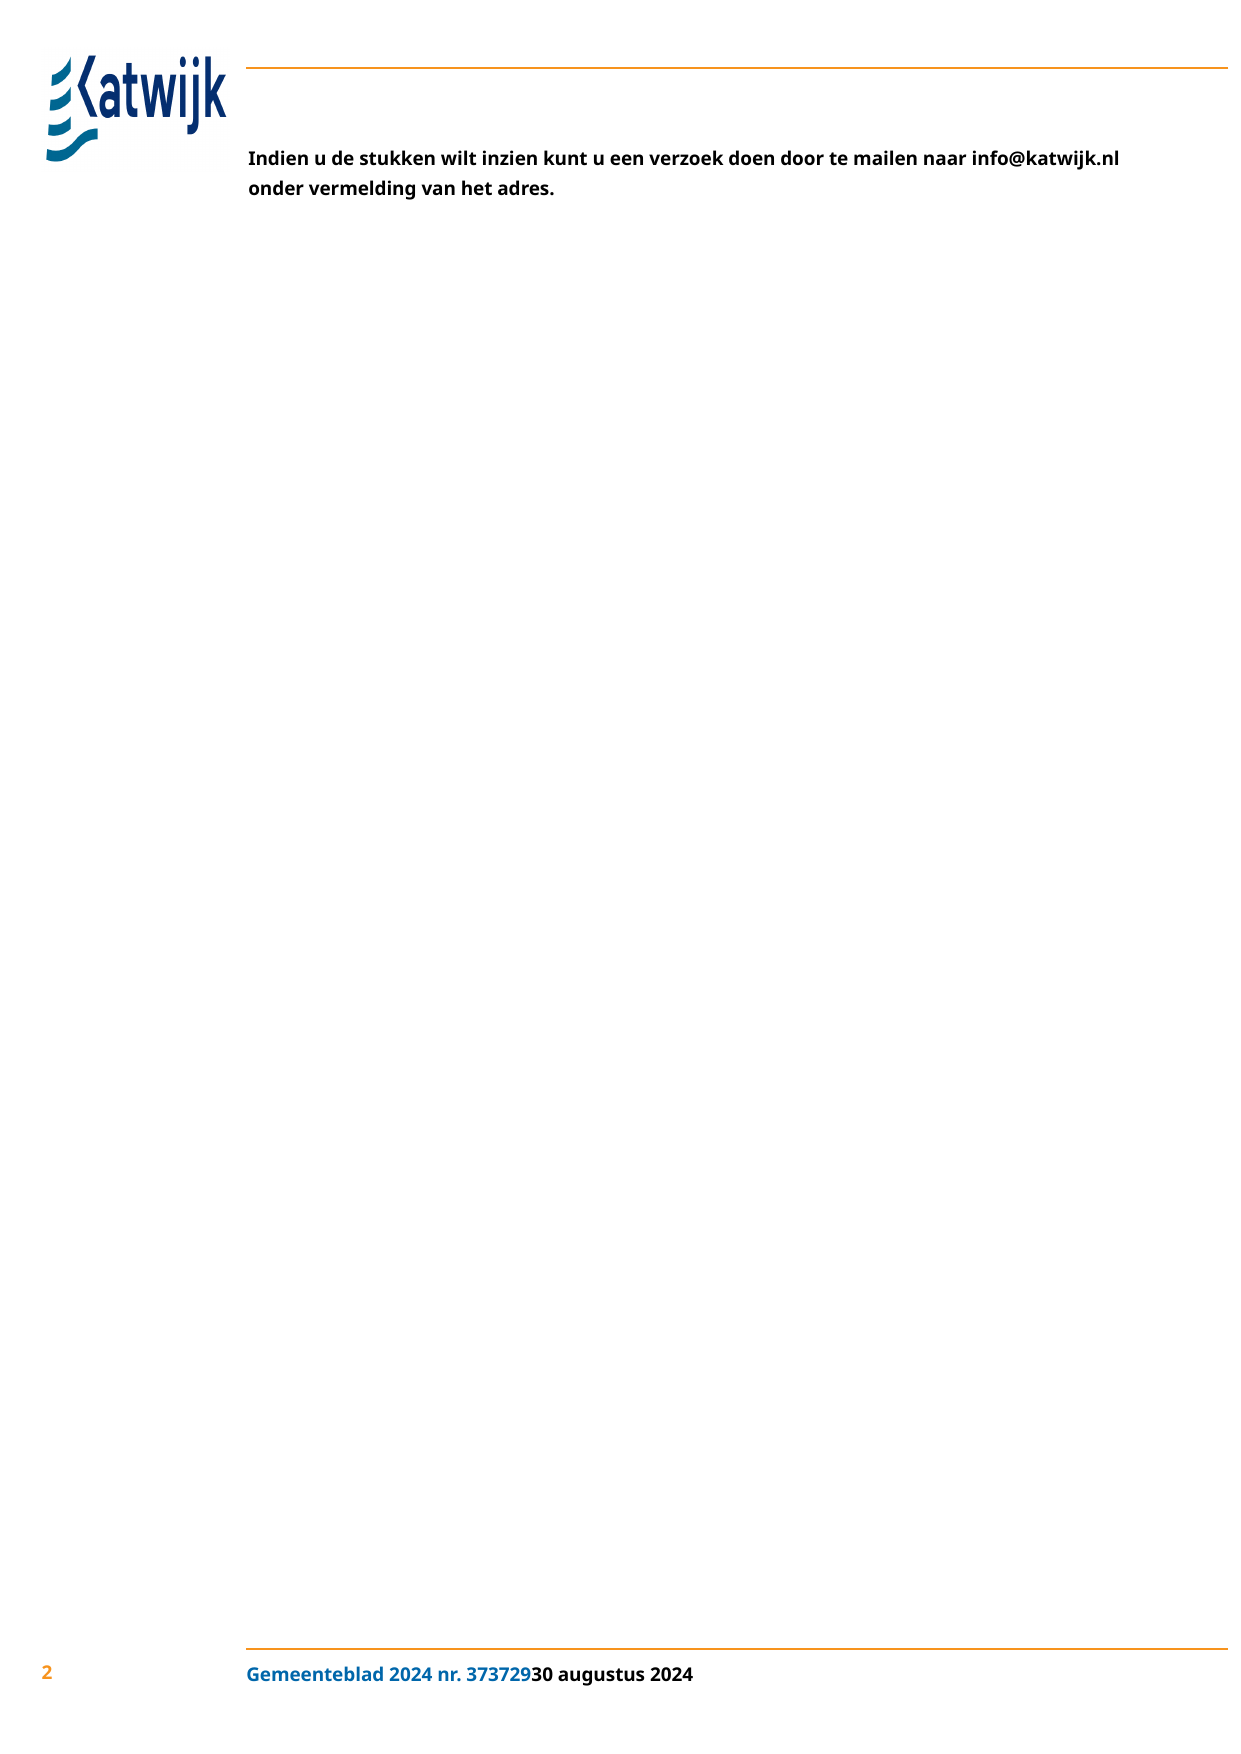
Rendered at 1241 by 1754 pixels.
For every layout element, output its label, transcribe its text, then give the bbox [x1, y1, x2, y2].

text Indien u de stukken wilt inzien kunt u een verzoek doen door te mailen naar info@katwijk.nl onder vermelding van het adres. [248, 145, 1152, 201]
picture [41, 47, 231, 172]
